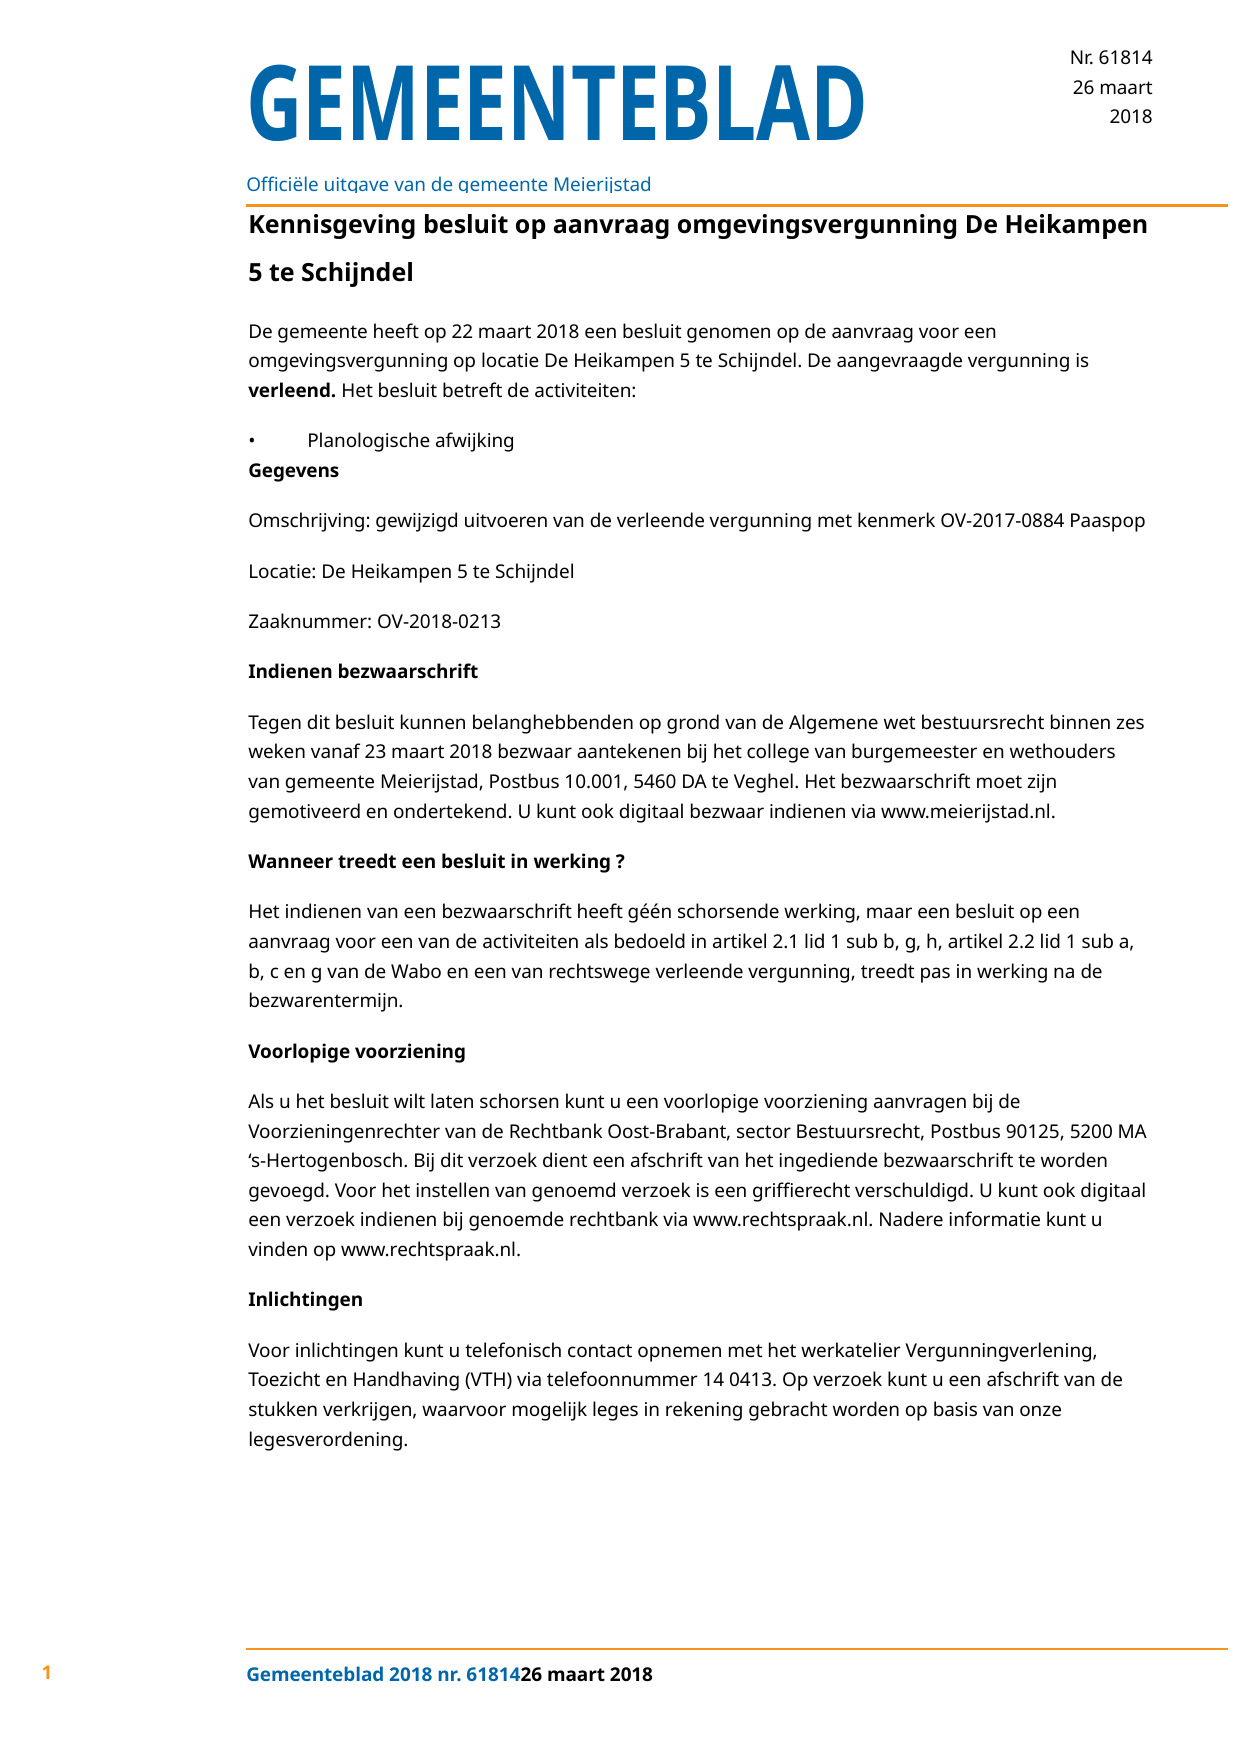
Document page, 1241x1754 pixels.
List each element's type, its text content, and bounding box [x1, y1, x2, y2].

text Gegevens [248, 457, 1152, 483]
text Voorlopige voorziening [248, 1038, 1152, 1064]
text Als u het besluit wilt laten schorsen kunt u een voorlopige voorziening aanvragen bij de Voorzieningenrechter van de Rechtbank Oost-Brabant, sector Bestuursrecht, Postbus 90125, 5200 MA ‘s-Hertogenbosch. Bij dit verzoek dient een afschrift van het ingediende bezwaarschrift te worden gevoegd. Voor het instellen van genoemd verzoek is een griffierecht verschuldigd. U kunt ook digitaal een verzoek indienen bij genoemde rechtbank via www.rechtspraak.nl. Nadere informatie kunt u vinden op www.rechtspraak.nl. [248, 1088, 1152, 1262]
text Zaaknummer: OV-2018-0213 [248, 608, 1152, 634]
text Voor inlichtingen kunt u telefonisch contact opnemen met het werkatelier Vergunningverlening, Toezicht en Handhaving (VTH) via telefoonnummer 14 0413. Op verzoek kunt u een afschrift van de stukken verkrijgen, waarvoor mogelijk leges in rekening gebracht worden op basis van onze legesverordening. [248, 1337, 1152, 1452]
text Het indienen van een bezwaarschrift heeft géén schorsende werking, maar een besluit op een aanvraag voor een van de activiteiten als bedoeld in artikel 2.1 lid 1 sub b, g, h, artikel 2.2 lid 1 sub a, b, c en g van de Wabo en een van rechtswege verleende vergunning, treedt pas in werking na de bezwarentermijn. [248, 899, 1152, 1013]
text Locatie: De Heikampen 5 te Schijndel [248, 558, 1152, 584]
text Wanneer treedt een besluit in werking ? [248, 848, 1152, 874]
text Indienen bezwaarschrift [248, 659, 1152, 684]
list Planologische afwijking [248, 427, 1152, 453]
text De gemeente heeft op 22 maart 2018 een besluit genomen op de aanvraag voor een omgevingsvergunning op locatie De Heikampen 5 te Schijndel. De aangevraagde vergunning is verleend. Het besluit betreft de activiteiten: [248, 318, 1152, 403]
text Omschrijving: gewijzigd uitvoeren van de verleende vergunning met kenmerk OV-2017-0884 Paaspop [248, 507, 1152, 533]
text Kennisgeving besluit op aanvraag omgevingsvergunning De Heikampen 5 te Schijndel [248, 207, 1152, 288]
picture [41, 47, 231, 172]
text Inlichtingen [248, 1287, 1152, 1312]
text Tegen dit besluit kunnen belanghebbenden op grond van de Algemene wet bestuursrecht binnen zes weken vanaf 23 maart 2018 bezwaar aantekenen bij het college van burgemeester en wethouders van gemeente Meierijstad, Postbus 10.001, 5460 DA te Veghel. Het bezwaarschrift moet zijn gemotiveerd en ondertekend. U kunt ook digitaal bezwaar indienen via www.meierijstad.nl. [248, 709, 1152, 824]
